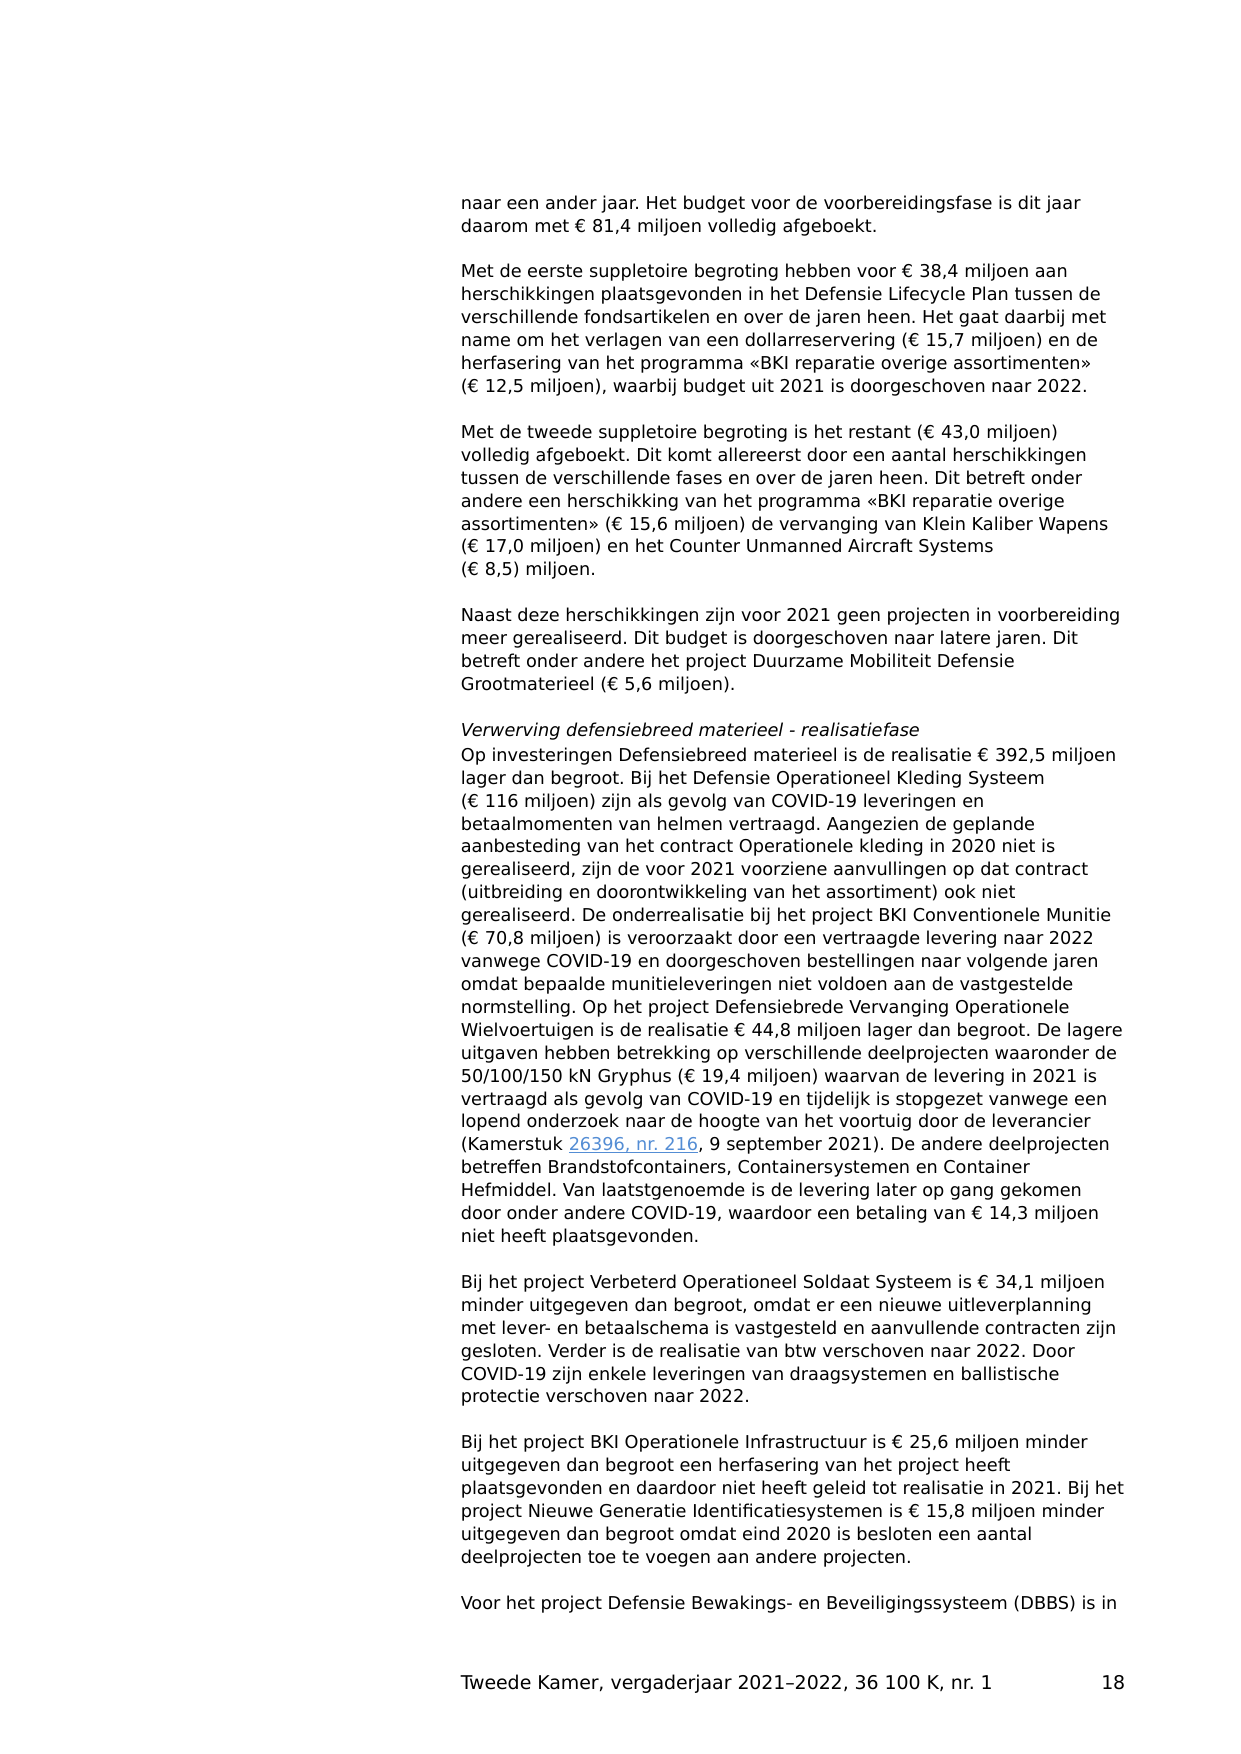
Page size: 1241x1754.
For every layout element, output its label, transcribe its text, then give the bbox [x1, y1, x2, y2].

text Naast deze herschikkingen zijn voor 2021 geen projecten in voorbereiding meer gerealiseerd. Dit budget is doorgeschoven naar latere jaren. Dit betreft onder andere het project Duurzame Mobiliteit Defensie Grootmaterieel (€ 5,6 miljoen). [461, 603, 1125, 695]
text Op investeringen Defensiebreed materieel is de realisatie € 392,5 miljoen lager dan begroot. Bij het Defensie Operationeel Kleding Systeem (€ 116 miljoen) zijn als gevolg van COVID-19 leveringen en betaalmomenten van helmen vertraagd. Aangezien de geplande aanbesteding van het contract Operationele kleding in 2020 niet is gerealiseerd, zijn de voor 2021 voorziene aanvullingen op dat contract (uitbreiding en doorontwikkeling van het assortiment) ook niet gerealiseerd. De onderrealisatie bij het project BKI Conventionele Munitie (€ 70,8 miljoen) is veroorzaakt door een vertraagde levering naar 2022 vanwege COVID-19 en doorgeschoven bestellingen naar volgende jaren omdat bepaalde munitieleveringen niet voldoen aan de vastgestelde normstelling. Op het project Defensiebrede Vervanging Operationele Wielvoertuigen is de realisatie € 44,8 miljoen lager dan begroot. De lagere uitgaven hebben betrekking op verschillende deelprojecten waaronder de 50/100/150 kN Gryphus (€ 19,4 miljoen) waarvan de levering in 2021 is vertraagd als gevolg van COVID-19 en tijdelijk is stopgezet vanwege een lopend onderzoek naar de hoogte van het voortuig door de leverancier (Kamerstuk 26396, nr. 216, 9 september 2021). De andere deelprojecten betreffen Brandstofcontainers, Containersystemen en Container Hefmiddel. Van laatstgenoemde is de levering later op gang gekomen door onder andere COVID-19, waardoor een betaling van € 14,3 miljoen niet heeft plaatsgevonden. [461, 743, 1125, 1247]
text Verwerving defensiebreed materieel - realisatiefase [461, 718, 1125, 741]
text naar een ander jaar. Het budget voor de voorbereidingsfase is dit jaar daarom met € 81,4 miljoen volledig afgeboekt. [461, 191, 1125, 237]
text Bij het project Verbeterd Operationeel Soldaat Systeem is € 34,1 miljoen minder uitgegeven dan begroot, omdat er een nieuwe uitleverplanning met lever- en betaalschema is vastgesteld en aanvullende contracten zijn gesloten. Verder is de realisatie van btw verschoven naar 2022. Door COVID-19 zijn enkele leveringen van draagsystemen en ballistische protectie verschoven naar 2022. [461, 1270, 1125, 1407]
text Met de eerste suppletoire begroting hebben voor € 38,4 miljoen aan herschikkingen plaatsgevonden in het Defensie Lifecycle Plan tussen de verschillende fondsartikelen en over de jaren heen. Het gaat daarbij met name om het verlagen van een dollarreservering (€ 15,7 miljoen) en de herfasering van het programma «BKI reparatie overige assortimenten» (€ 12,5 miljoen), waarbij budget uit 2021 is doorgeschoven naar 2022. [461, 259, 1125, 397]
text Met de tweede suppletoire begroting is het restant (€ 43,0 miljoen) volledig afgeboekt. Dit komt allereerst door een aantal herschikkingen tussen de verschillende fases en over de jaren heen. Dit betreft onder andere een herschikking van het programma «BKI reparatie overige assortimenten» (€ 15,6 miljoen) de vervanging van Klein Kaliber Wapens (€ 17,0 miljoen) en het Counter Unmanned Aircraft Systems (€ 8,5) miljoen. [461, 420, 1125, 580]
text Bij het project BKI Operationele Infrastructuur is € 25,6 miljoen minder uitgegeven dan begroot een herfasering van het project heeft plaatsgevonden en daardoor niet heeft geleid tot realisatie in 2021. Bij het project Nieuwe Generatie Identificatiesystemen is € 15,8 miljoen minder uitgegeven dan begroot omdat eind 2020 is besloten een aantal deelprojecten toe te voegen aan andere projecten. [461, 1430, 1125, 1568]
text Voor het project Defensie Bewakings- en Beveiligingssysteem (DBBS) is in [461, 1591, 1125, 1614]
